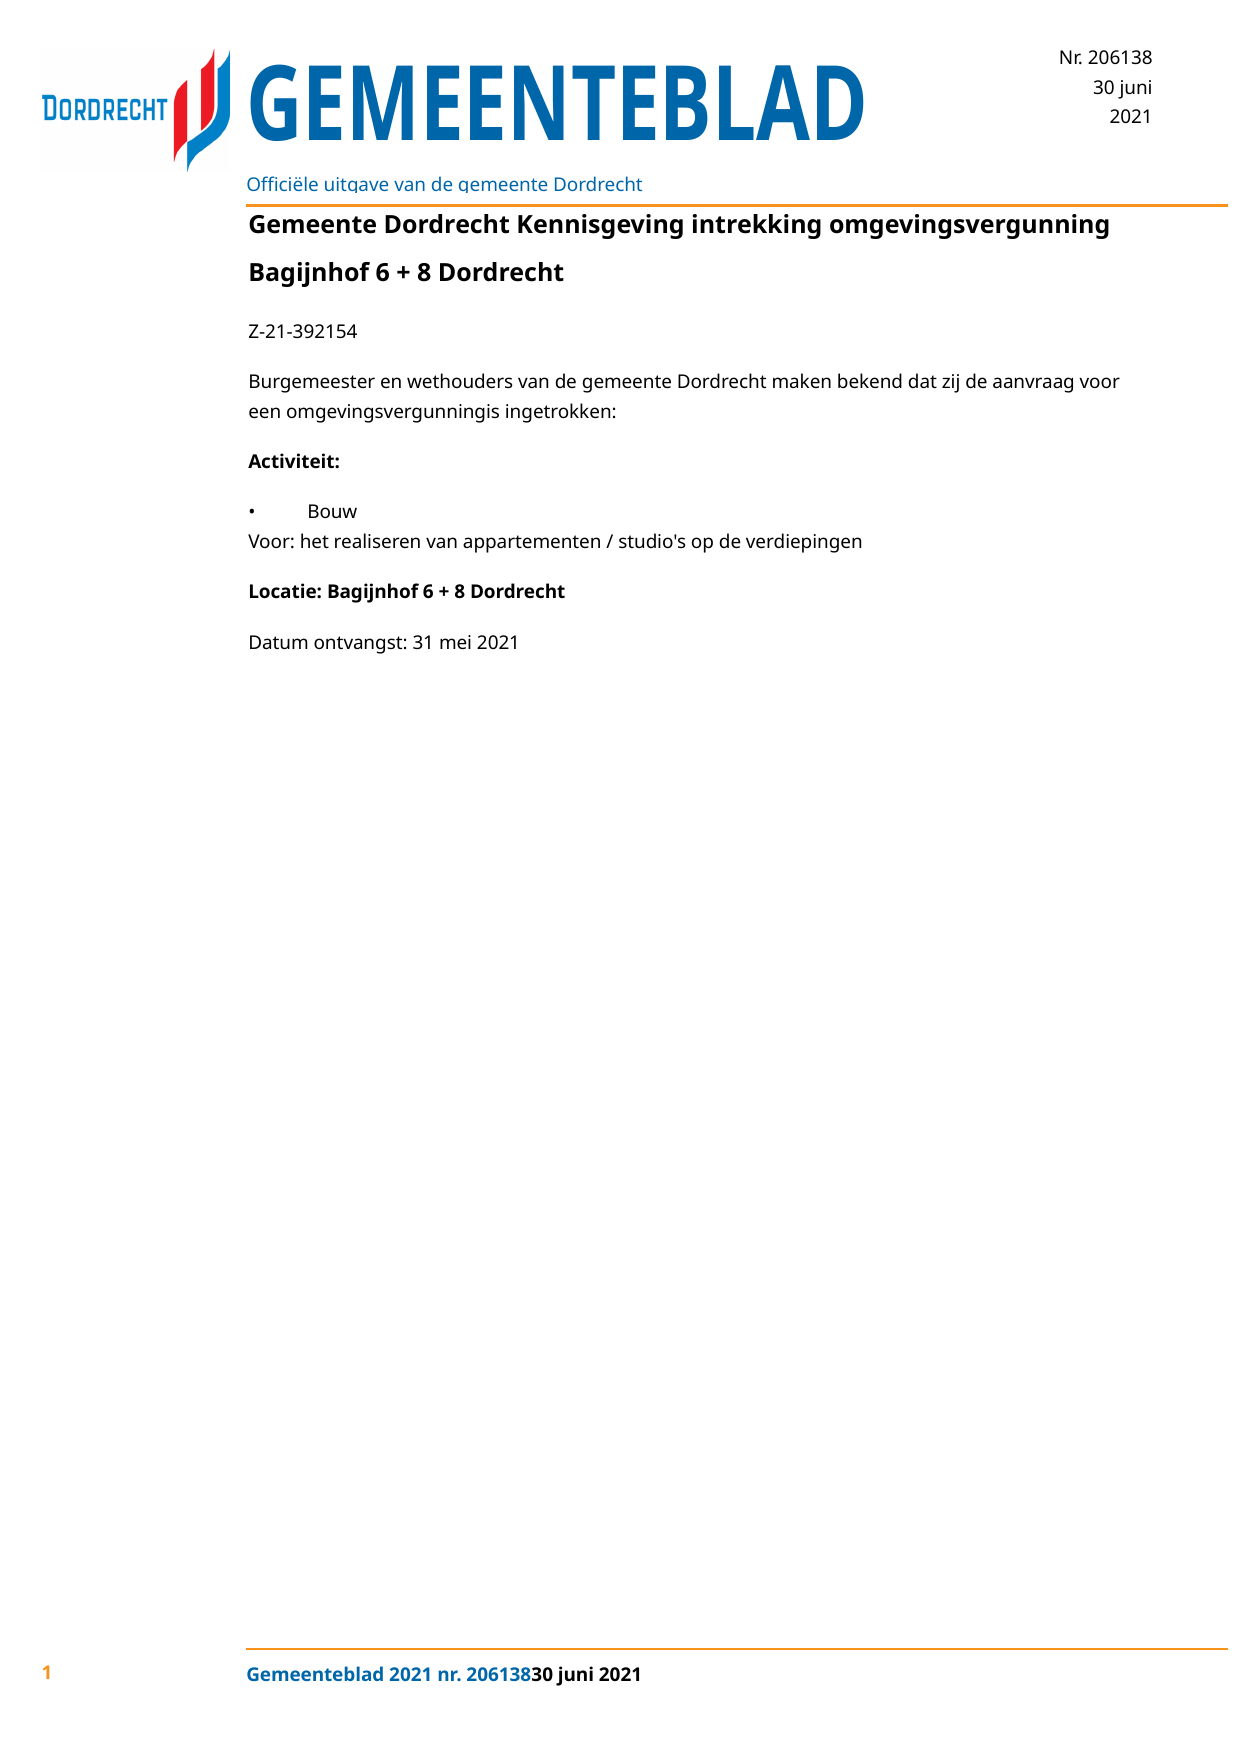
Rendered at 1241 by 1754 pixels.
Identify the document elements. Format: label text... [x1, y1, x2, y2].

list Bouw [248, 499, 1152, 524]
text Activiteit: [248, 448, 1152, 474]
text Datum ontvangst: 31 mei 2021 [248, 629, 1152, 655]
text Gemeente Dordrecht Kennisgeving intrekking omgevingsvergunning Bagijnhof 6 + 8 Dordrecht [248, 207, 1152, 288]
text Z-21-392154 [248, 318, 1152, 344]
picture [41, 47, 231, 172]
text Locatie: Bagijnhof 6 + 8 Dordrecht [248, 579, 1152, 604]
text Burgemeester en wethouders van de gemeente Dordrecht maken bekend dat zij de aanvraag voor een omgevingsvergunningis ingetrokken: [248, 368, 1152, 424]
text Voor: het realiseren van appartementen / studio's op de verdiepingen [248, 528, 1152, 554]
